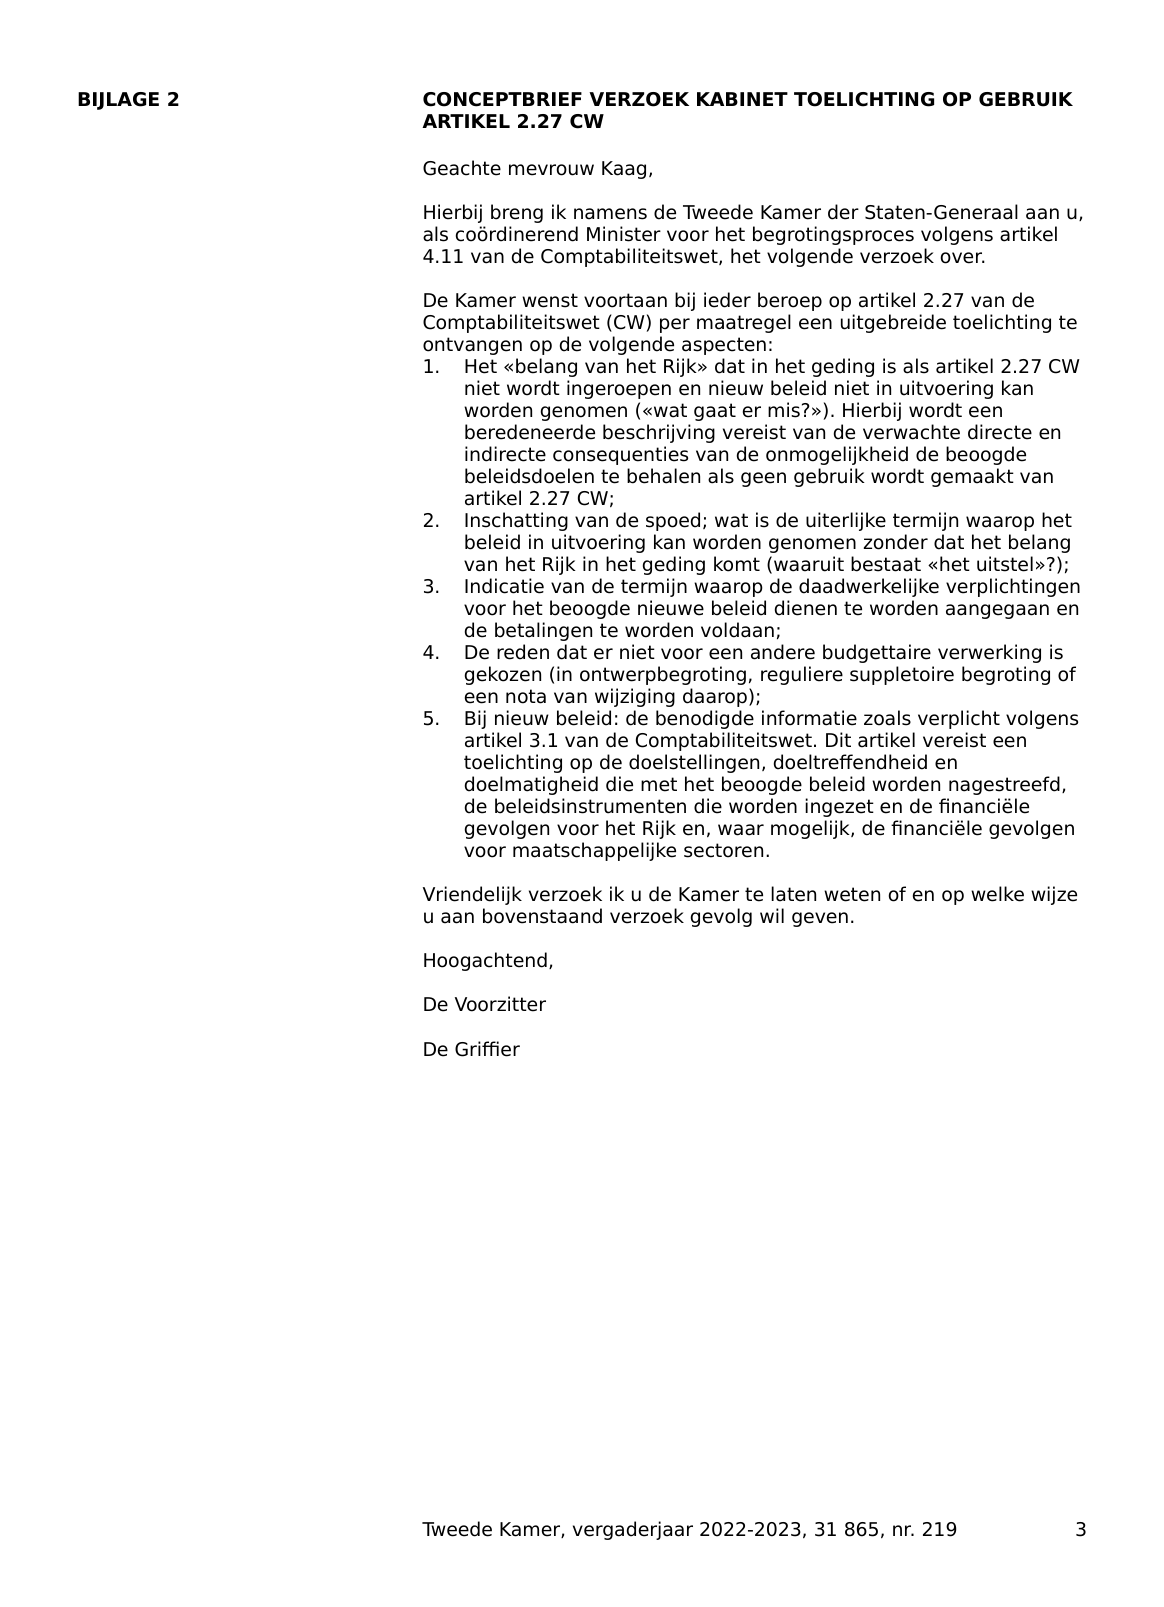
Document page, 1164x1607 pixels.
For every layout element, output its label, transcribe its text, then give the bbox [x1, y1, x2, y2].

text 3. Indicatie van de termijn waarop de daadwerkelijke verplichtingen voor het beoogde nieuwe beleid dienen te worden aangegaan en de betalingen te worden voldaan; [422, 576, 1087, 642]
text De Kamer wenst voortaan bij ieder beroep op artikel 2.27 van de Comptabiliteitswet (CW) per maatregel een uitgebreide toelichting te ontvangen op de volgende aspecten: [422, 290, 1087, 356]
text De Voorzitter [422, 994, 1087, 1016]
text 5. Bij nieuw beleid: de benodigde informatie zoals verplicht volgens artikel 3.1 van de Comptabiliteitswet. Dit artikel vereist een toelichting op de doelstellingen, doeltreffendheid en doelmatigheid die met het beoogde beleid worden nagestreefd, de beleidsinstrumenten die worden ingezet en de financiële gevolgen voor het Rijk en, waar mogelijk, de financiële gevolgen voor maatschappelijke sectoren. [422, 708, 1087, 862]
text Hoogachtend, [422, 950, 1087, 972]
text De Griffier [422, 1038, 1087, 1060]
text 1. Het «belang van het Rijk» dat in het geding is als artikel 2.27 CW niet wordt ingeroepen en nieuw beleid niet in uitvoering kan worden genomen («wat gaat er mis?»). Hierbij wordt een beredeneerde beschrijving vereist van de verwachte directe en indirecte consequenties van de onmogelijkheid de beoogde beleidsdoelen te behalen als geen gebruik wordt gemaakt van artikel 2.27 CW; [422, 356, 1087, 510]
subtitle BIJLAGE 2 CONCEPTBRIEF VERZOEK KABINET TOELICHTING OP GEBRUIK ARTIKEL 2.27 CW [77, 89, 1087, 133]
text Vriendelijk verzoek ik u de Kamer te laten weten of en op welke wijze u aan bovenstaand verzoek gevolg wil geven. [422, 884, 1087, 928]
text Hierbij breng ik namens de Tweede Kamer der Staten-Generaal aan u, als coördinerend Minister voor het begrotingsproces volgens artikel 4.11 van de Comptabiliteitswet, het volgende verzoek over. [422, 202, 1087, 268]
text 4. De reden dat er niet voor een andere budgettaire verwerking is gekozen (in ontwerpbegroting, reguliere suppletoire begroting of een nota van wijziging daarop); [422, 642, 1087, 708]
text 2. Inschatting van de spoed; wat is de uiterlijke termijn waarop het beleid in uitvoering kan worden genomen zonder dat het belang van het Rijk in het geding komt (waaruit bestaat «het uitstel»?); [422, 510, 1087, 576]
text Geachte mevrouw Kaag, [422, 158, 1087, 180]
